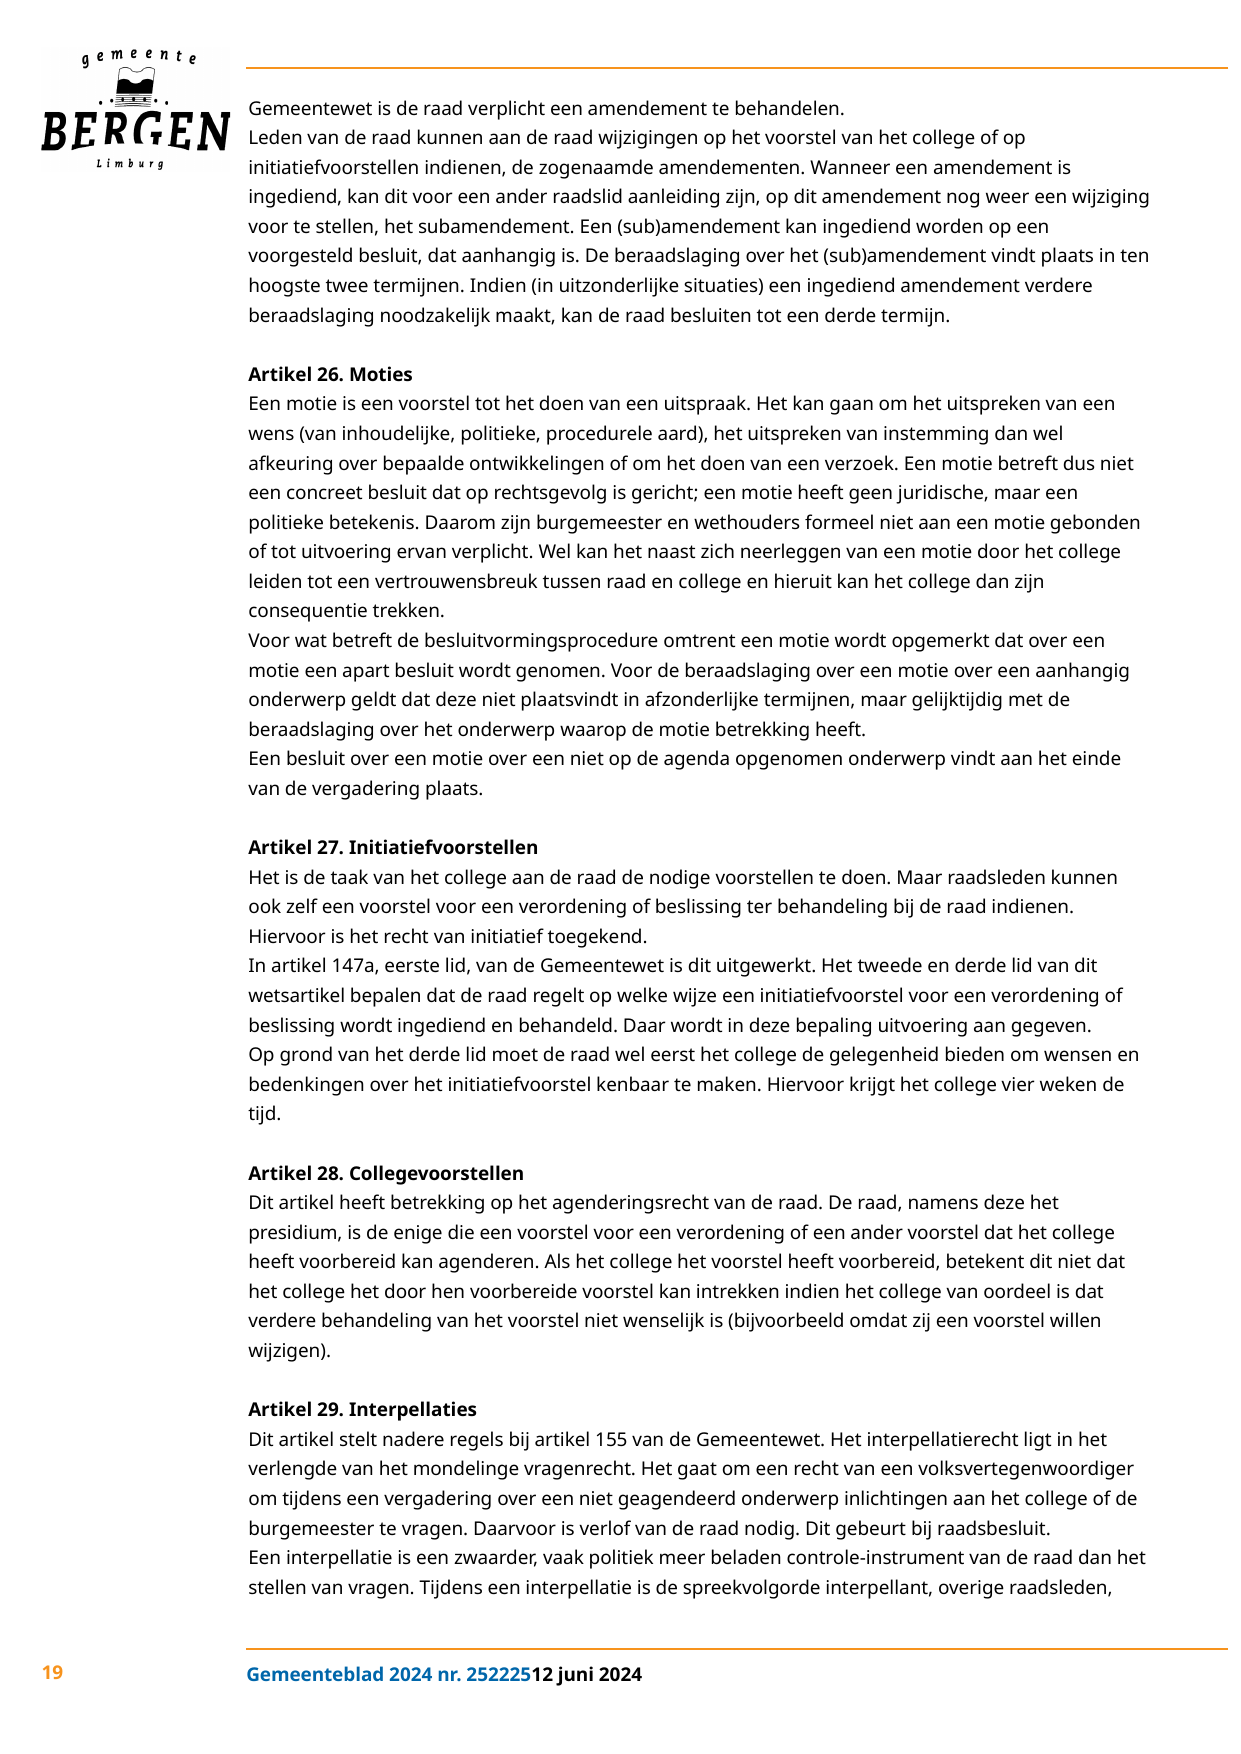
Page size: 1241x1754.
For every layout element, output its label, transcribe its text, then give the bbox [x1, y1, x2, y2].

text Het is de taak van het college aan de raad de nodige voorstellen te doen. Maar raadsleden kunnen ook zelf een voorstel voor een verordening of beslissing ter behandeling bij de raad indienen. Hiervoor is het recht van initiatief toegekend. [248, 864, 1152, 949]
text Artikel 26. Moties [248, 361, 1152, 387]
picture [41, 47, 231, 172]
text Een besluit over een motie over een niet op de agenda opgenomen onderwerp vindt aan het einde van de vergadering plaats. [248, 746, 1152, 801]
text Artikel 29. Interpellaties [248, 1396, 1152, 1422]
text Een interpellatie is een zwaarder, vaak politiek meer beladen controle-instrument van de raad dan het stellen van vragen. Tijdens een interpellatie is de spreekvolgorde interpellant, overige raadsleden, [248, 1544, 1152, 1600]
text Een motie is een voorstel tot het doen van een uitspraak. Het kan gaan om het uitspreken van een wens (van inhoudelijke, politieke, procedurele aard), het uitspreken van instemming dan wel afkeuring over bepaalde ontwikkelingen of om het doen van een verzoek. Een motie betreft dus niet een concreet besluit dat op rechtsgevolg is gericht; een motie heeft geen juridische, maar een politieke betekenis. Daarom zijn burgemeester en wethouders formeel niet aan een motie gebonden of tot uitvoering ervan verplicht. Wel kan het naast zich neerleggen van een motie door het college leiden tot een vertrouwensbreuk tussen raad en college en hieruit kan het college dan zijn consequentie trekken. [248, 391, 1152, 623]
text Voor wat betreft de besluitvormingsprocedure omtrent een motie wordt opgemerkt dat over een motie een apart besluit wordt genomen. Voor de beraadslaging over een motie over een aanhangig onderwerp geldt dat deze niet plaatsvindt in afzonderlijke termijnen, maar gelijktijdig met de beraadslaging over het onderwerp waarop de motie betrekking heeft. [248, 627, 1152, 742]
text Op grond van het derde lid moet de raad wel eerst het college de gelegenheid bieden om wensen en bedenkingen over het initiatiefvoorstel kenbaar te maken. Hiervoor krijgt het college vier weken de tijd. [248, 1041, 1152, 1126]
text Dit artikel heeft betrekking op het agenderingsrecht van de raad. De raad, namens deze het presidium, is de enige die een voorstel voor een verordening of een ander voorstel dat het college heeft voorbereid kan agenderen. Als het college het voorstel heeft voorbereid, betekent dit niet dat het college het door hen voorbereide voorstel kan intrekken indien het college van oordeel is dat verdere behandeling van het voorstel niet wenselijk is (bijvoorbeeld omdat zij een voorstel willen wijzigen). [248, 1189, 1152, 1363]
text Artikel 27. Initiatiefvoorstellen [248, 834, 1152, 860]
text Gemeentewet is de raad verplicht een amendement te behandelen. [248, 95, 1152, 121]
text Leden van de raad kunnen aan de raad wijzigingen op het voorstel van het college of op initiatiefvoorstellen indienen, de zogenaamde amendementen. Wanneer een amendement is ingediend, kan dit voor een ander raadslid aanleiding zijn, op dit amendement nog weer een wijziging voor te stellen, het subamendement. Een (sub)amendement kan ingediend worden op een voorgesteld besluit, dat aanhangig is. De beraadslaging over het (sub)amendement vindt plaats in ten hoogste twee termijnen. Indien (in uitzonderlijke situaties) een ingediend amendement verdere beraadslaging noodzakelijk maakt, kan de raad besluiten tot een derde termijn. [248, 124, 1152, 328]
text Dit artikel stelt nadere regels bij artikel 155 van de Gemeentewet. Het interpellatierecht ligt in het verlengde van het mondelinge vragenrecht. Het gaat om een recht van een volksvertegenwoordiger om tijdens een vergadering over een niet geagendeerd onderwerp inlichtingen aan het college of de burgemeester te vragen. Daarvoor is verlof van de raad nodig. Dit gebeurt bij raadsbesluit. [248, 1426, 1152, 1541]
text In artikel 147a, eerste lid, van de Gemeentewet is dit uitgewerkt. Het tweede en derde lid van dit wetsartikel bepalen dat de raad regelt op welke wijze een initiatiefvoorstel voor een verordening of beslissing wordt ingediend en behandeld. Daar wordt in deze bepaling uitvoering aan gegeven. [248, 953, 1152, 1038]
text Artikel 28. Collegevoorstellen [248, 1160, 1152, 1186]
